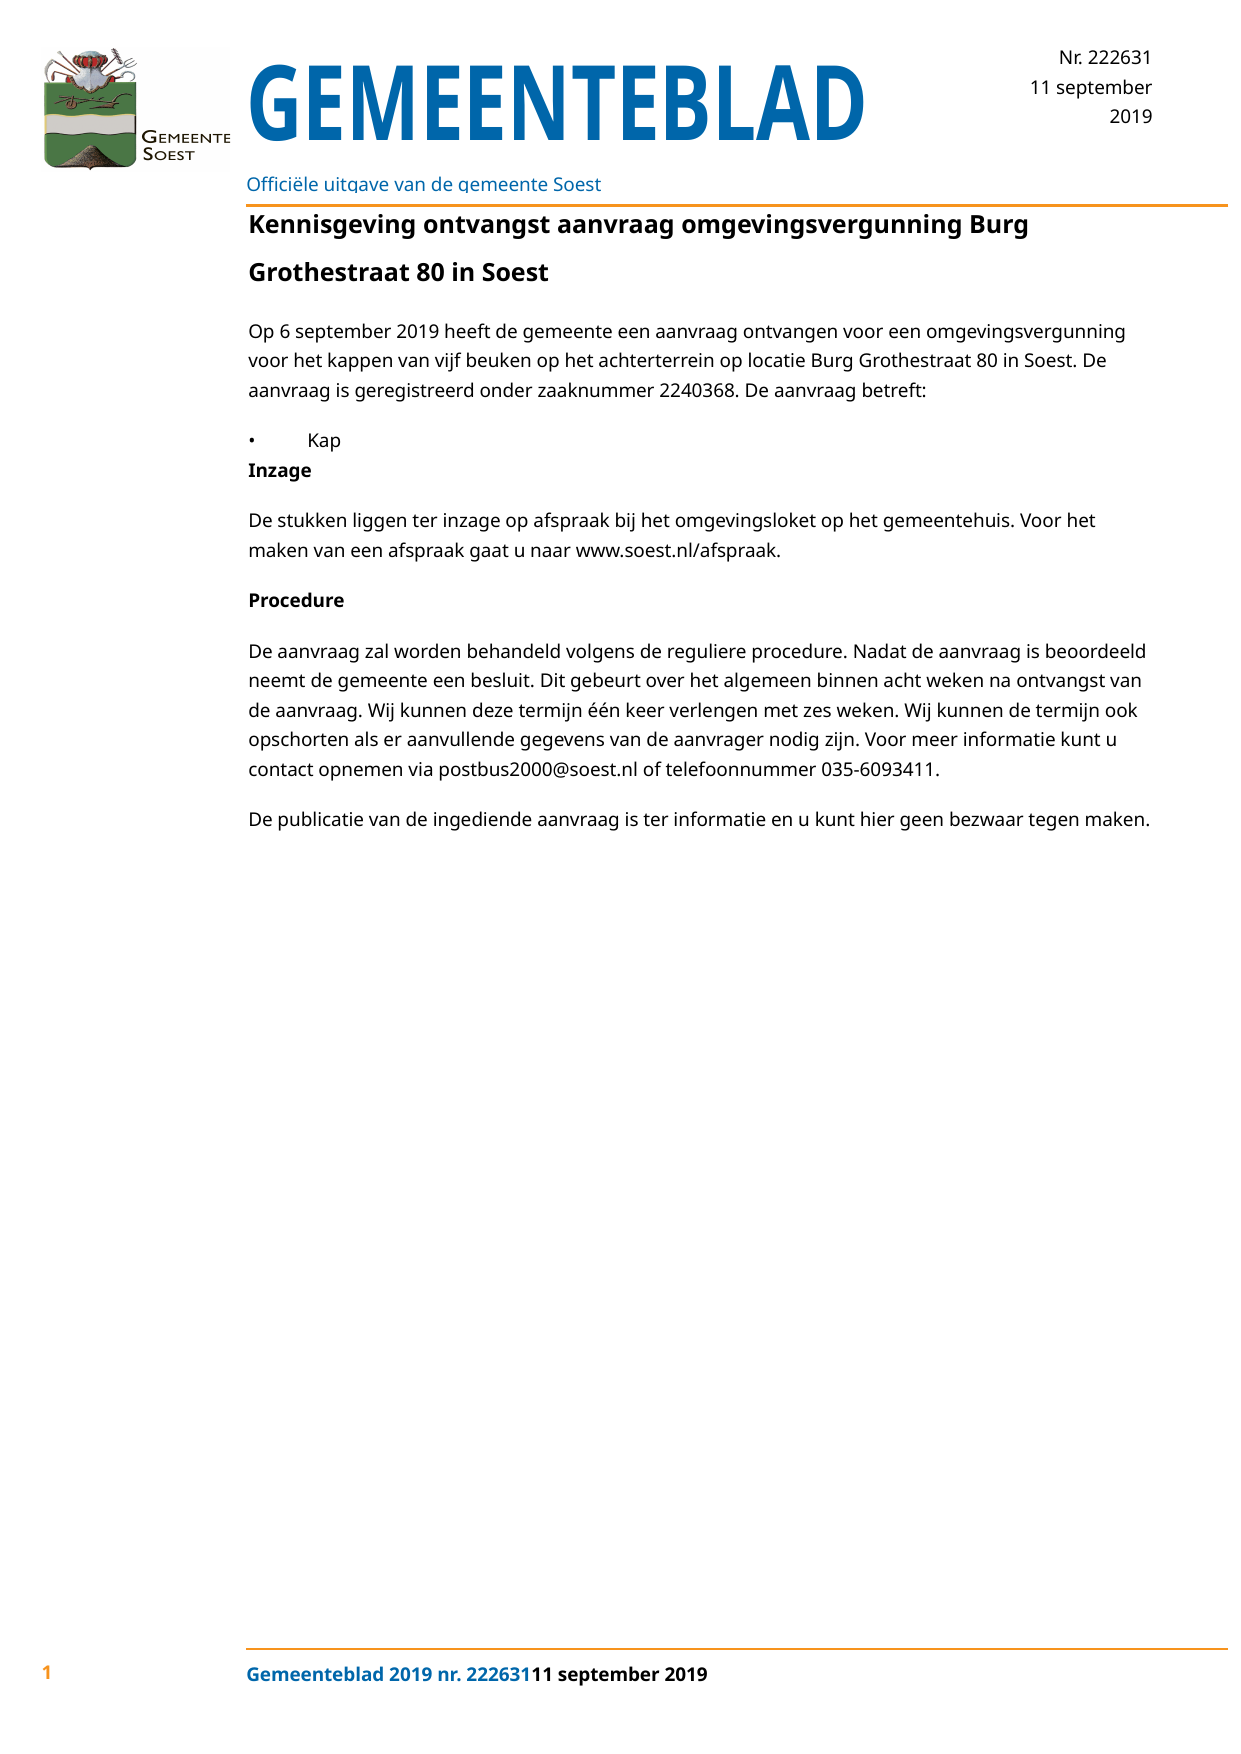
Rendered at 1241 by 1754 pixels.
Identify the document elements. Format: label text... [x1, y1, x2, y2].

list Kap [248, 427, 1152, 453]
text De publicatie van de ingediende aanvraag is ter informatie en u kunt hier geen bezwaar tegen maken. [248, 807, 1152, 832]
text Kennisgeving ontvangst aanvraag omgevingsvergunning Burg Grothestraat 80 in Soest [248, 207, 1152, 288]
text De aanvraag zal worden behandeld volgens de reguliere procedure. Nadat de aanvraag is beoordeeld neemt de gemeente een besluit. Dit gebeurt over het algemeen binnen acht weken na ontvangst van de aanvraag. Wij kunnen deze termijn één keer verlengen met zes weken. Wij kunnen de termijn ook opschorten als er aanvullende gegevens van de aanvrager nodig zijn. Voor meer informatie kunt u contact opnemen via postbus2000@soest.nl of telefoonnummer 035-6093411. [248, 638, 1152, 782]
text Procedure [248, 587, 1152, 613]
text Op 6 september 2019 heeft de gemeente een aanvraag ontvangen voor een omgevingsvergunning voor het kappen van vijf beuken op het achterterrein op locatie Burg Grothestraat 80 in Soest. De aanvraag is geregistreerd onder zaaknummer 2240368. De aanvraag betreft: [248, 318, 1152, 403]
text Inzage [248, 457, 1152, 483]
text De stukken liggen ter inzage op afspraak bij het omgevingsloket op het gemeentehuis. Voor het maken van een afspraak gaat u naar www.soest.nl/afspraak. [248, 507, 1152, 563]
picture [41, 47, 231, 172]
